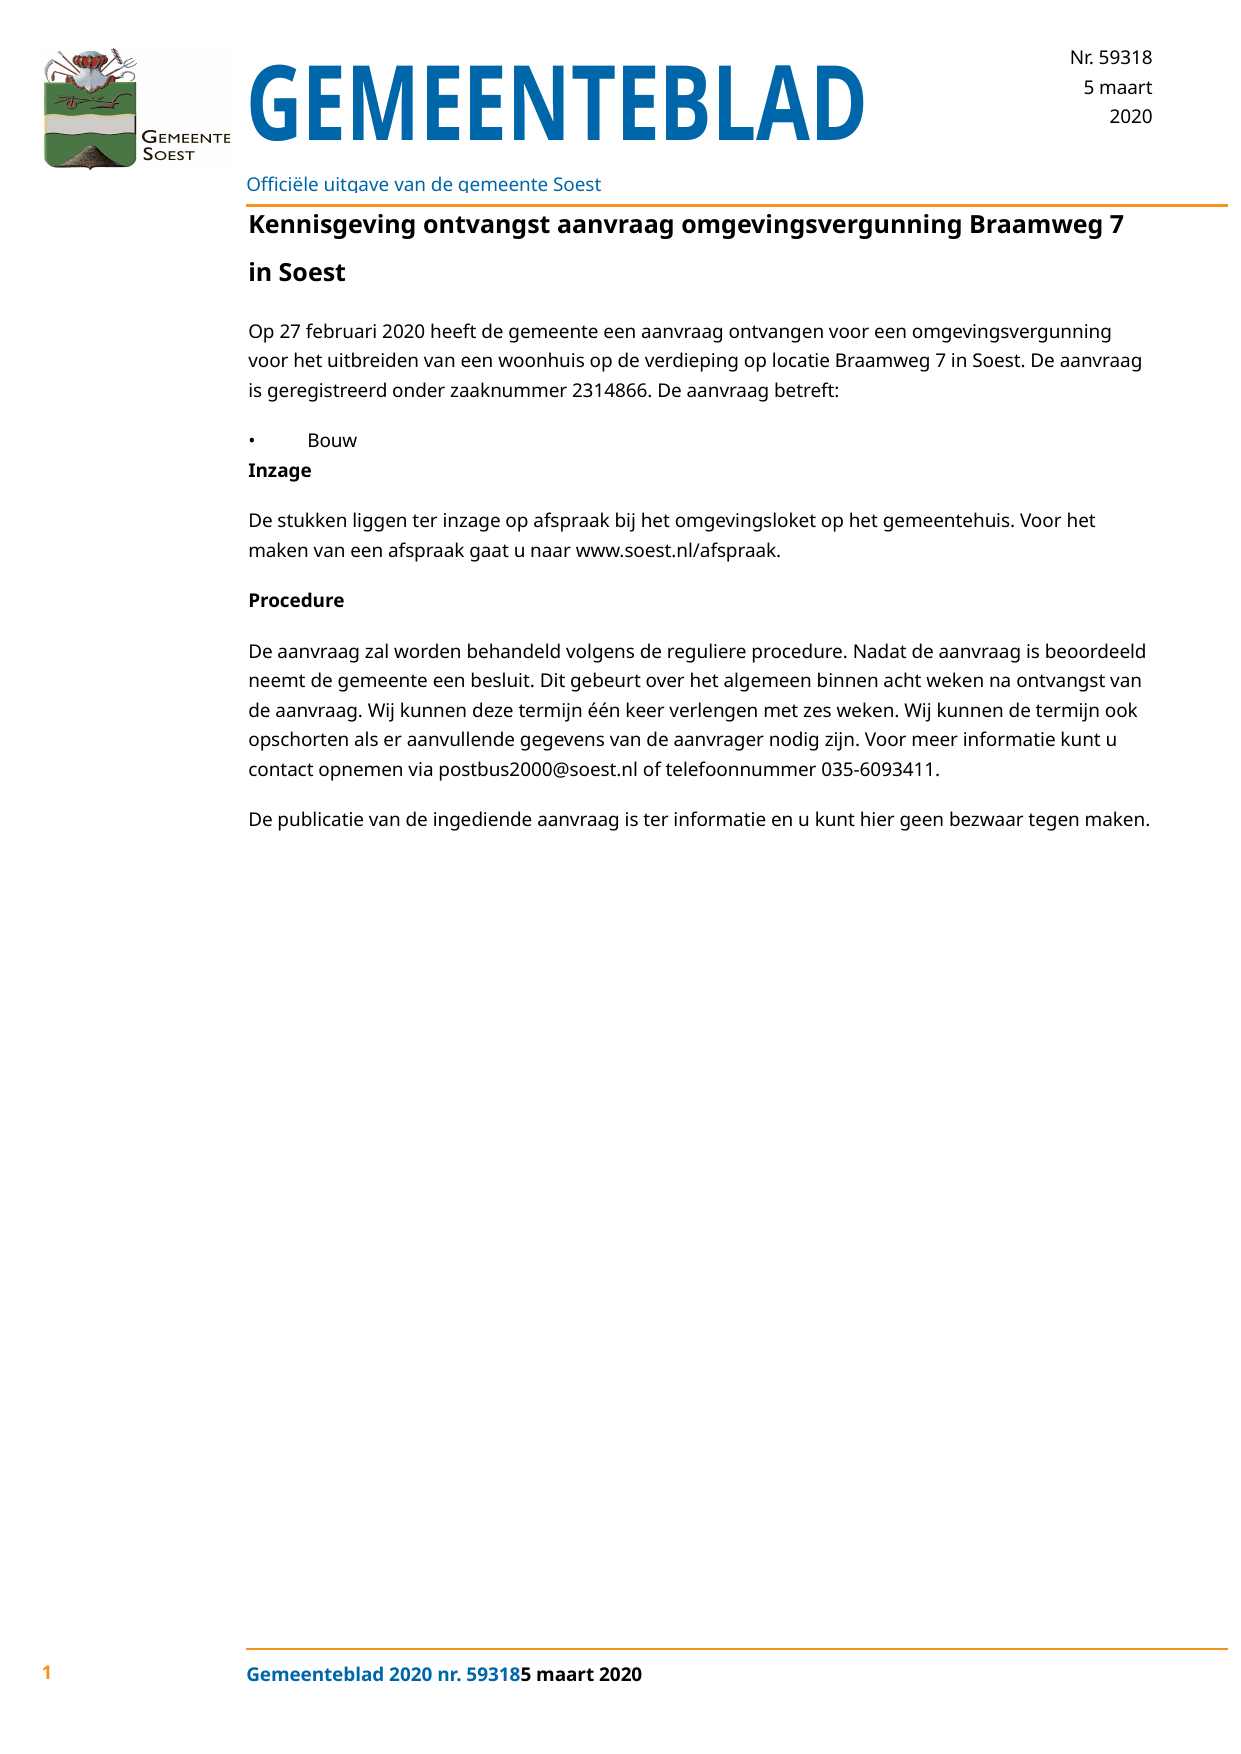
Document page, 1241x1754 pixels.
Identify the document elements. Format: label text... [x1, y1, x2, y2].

picture [41, 47, 231, 172]
list Bouw [248, 427, 1152, 453]
text De publicatie van de ingediende aanvraag is ter informatie en u kunt hier geen bezwaar tegen maken. [248, 807, 1152, 832]
text Kennisgeving ontvangst aanvraag omgevingsvergunning Braamweg 7 in Soest [248, 207, 1152, 288]
text Op 27 februari 2020 heeft de gemeente een aanvraag ontvangen voor een omgevingsvergunning voor het uitbreiden van een woonhuis op de verdieping op locatie Braamweg 7 in Soest. De aanvraag is geregistreerd onder zaaknummer 2314866. De aanvraag betreft: [248, 318, 1152, 403]
text Inzage [248, 457, 1152, 483]
text De aanvraag zal worden behandeld volgens de reguliere procedure. Nadat de aanvraag is beoordeeld neemt de gemeente een besluit. Dit gebeurt over het algemeen binnen acht weken na ontvangst van de aanvraag. Wij kunnen deze termijn één keer verlengen met zes weken. Wij kunnen de termijn ook opschorten als er aanvullende gegevens van de aanvrager nodig zijn. Voor meer informatie kunt u contact opnemen via postbus2000@soest.nl of telefoonnummer 035-6093411. [248, 638, 1152, 782]
text De stukken liggen ter inzage op afspraak bij het omgevingsloket op het gemeentehuis. Voor het maken van een afspraak gaat u naar www.soest.nl/afspraak. [248, 507, 1152, 563]
text Procedure [248, 587, 1152, 613]
